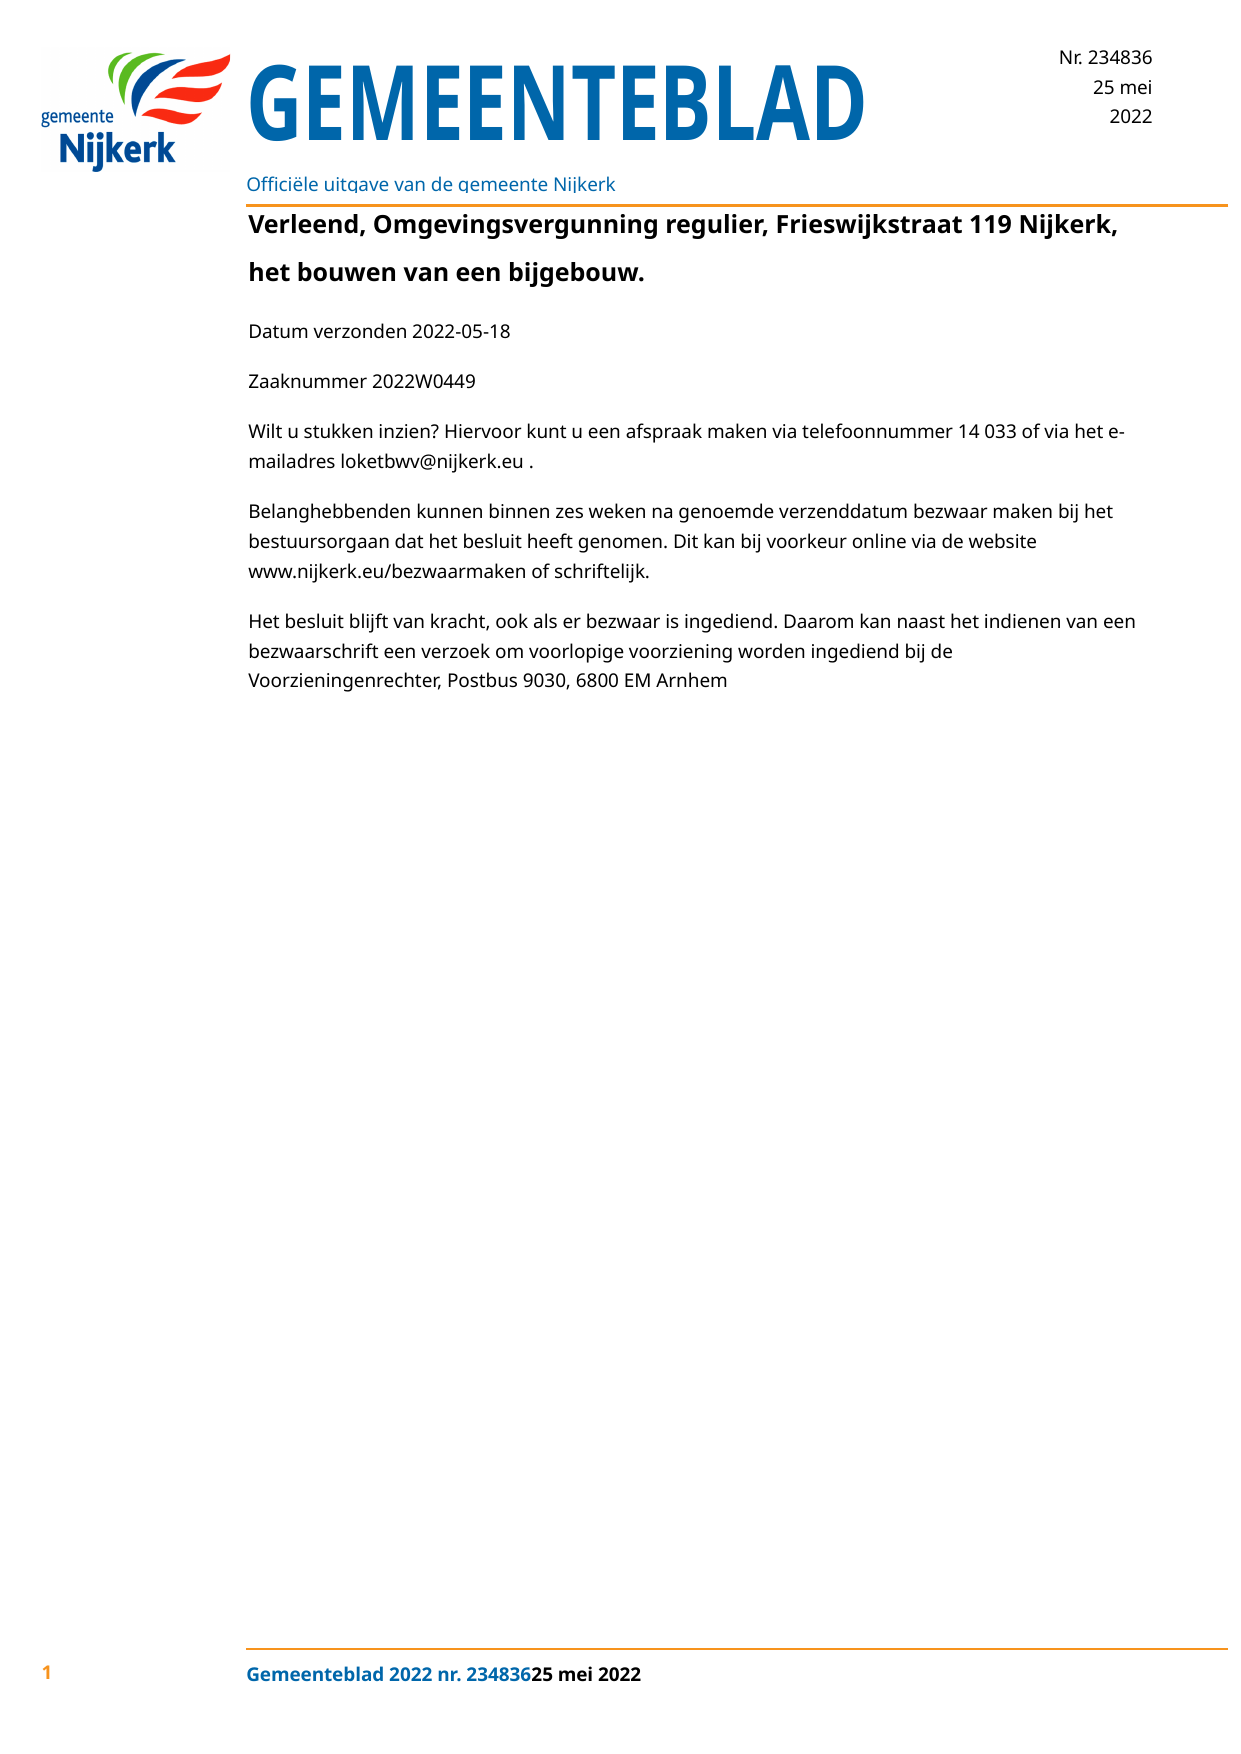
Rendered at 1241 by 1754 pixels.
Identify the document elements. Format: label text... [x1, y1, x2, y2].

text Datum verzonden 2022-05-18 [248, 318, 1152, 344]
text Belanghebbenden kunnen binnen zes weken na genoemde verzenddatum bezwaar maken bij het bestuursorgaan dat het besluit heeft genomen. Dit kan bij voorkeur online via de website www.nijkerk.eu/bezwaarmaken of schriftelijk. [248, 499, 1152, 584]
text Zaaknummer 2022W0449 [248, 368, 1152, 394]
picture [41, 47, 231, 172]
text Het besluit blijft van kracht, ook als er bezwaar is ingediend. Daarom kan naast het indienen van een bezwaarschrift een verzoek om voorlopige voorziening worden ingediend bij de Voorzieningenrechter, Postbus 9030, 6800 EM Arnhem [248, 608, 1152, 693]
text Wilt u stukken inzien? Hiervoor kunt u een afspraak maken via telefoonnummer 14 033 of via het e-mailadres loketbwv@nijkerk.eu . [248, 419, 1152, 474]
text Verleend, Omgevingsvergunning regulier, Frieswijkstraat 119 Nijkerk, het bouwen van een bijgebouw. [248, 207, 1152, 288]
